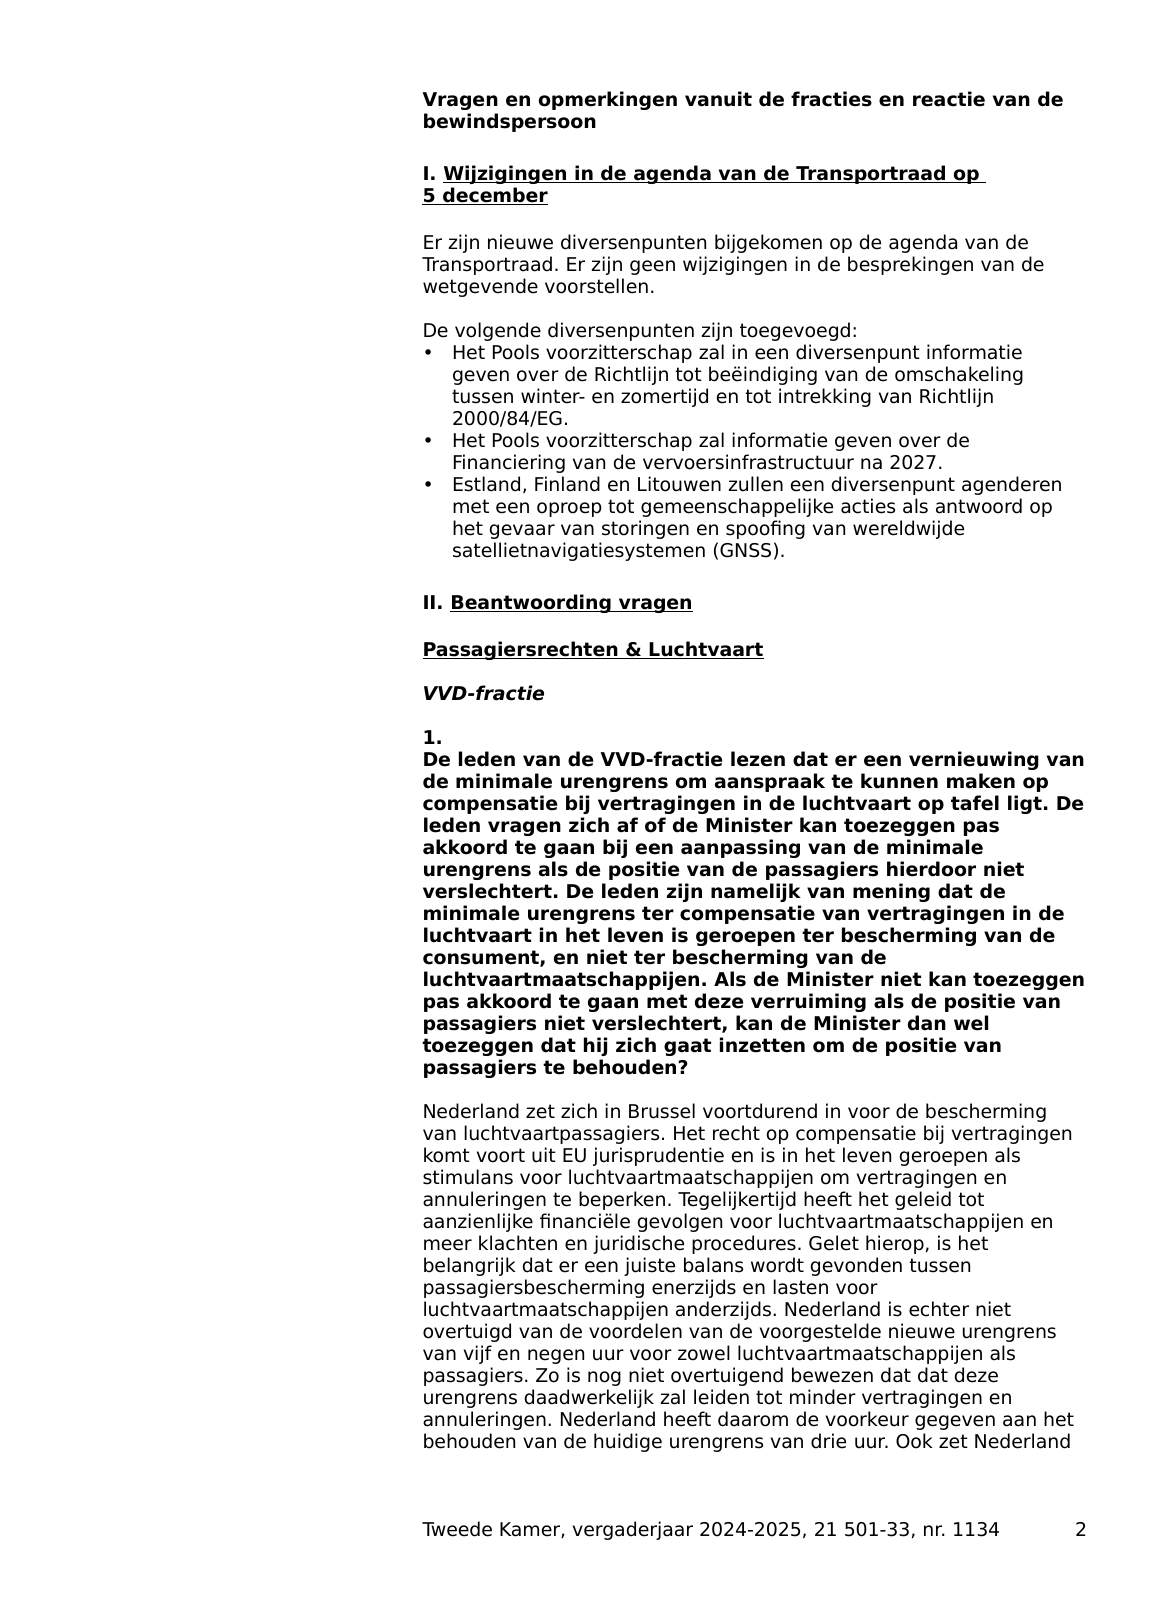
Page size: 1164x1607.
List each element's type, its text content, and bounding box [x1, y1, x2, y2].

text • Het Pools voorzitterschap zal in een diversenpunt informatie geven over de Richtlijn tot beëindiging van de omschakeling tussen winter- en zomertijd en tot intrekking van Richtlijn 2000/84/EG. [422, 342, 1087, 430]
text De volgende diversenpunten zijn toegevoegd: [422, 320, 1087, 342]
subtitle II. Beantwoording vragen [422, 592, 1087, 614]
text Er zijn nieuwe diversenpunten bijgekomen op de agenda van de Transportraad. Er zijn geen wijzigingen in de besprekingen van de wetgevende voorstellen. [422, 232, 1087, 298]
text De leden van de VVD-fractie lezen dat er een vernieuwing van de minimale urengrens om aanspraak te kunnen maken op compensatie bij vertragingen in de luchtvaart op tafel ligt. De leden vragen zich af of de Minister kan toezeggen pas akkoord te gaan bij een aanpassing van de minimale urengrens als de positie van de passagiers hierdoor niet verslechtert. De leden zijn namelijk van mening dat de minimale urengrens ter compensatie van vertragingen in de luchtvaart in het leven is geroepen ter bescherming van de consument, en niet ter bescherming van de luchtvaartmaatschappijen. Als de Minister niet kan toezeggen pas akkoord te gaan met deze verruiming als de positie van passagiers niet verslechtert, kan de Minister dan wel toezeggen dat hij zich gaat inzetten om de positie van passagiers te behouden? [422, 749, 1087, 1079]
subtitle Vragen en opmerkingen vanuit de fracties en reactie van de bewindspersoon [422, 89, 1087, 133]
text Nederland zet zich in Brussel voortdurend in voor de bescherming van luchtvaartpassagiers. Het recht op compensatie bij vertragingen komt voort uit EU jurisprudentie en is in het leven geroepen als stimulans voor luchtvaartmaatschappijen om vertragingen en annuleringen te beperken. Tegelijkertijd heeft het geleid tot aanzienlijke financiële gevolgen voor luchtvaartmaatschappijen en meer klachten en juridische procedures. Gelet hierop, is het belangrijk dat er een juiste balans wordt gevonden tussen passagiersbescherming enerzijds en lasten voor luchtvaartmaatschappijen anderzijds. Nederland is echter niet overtuigd van de voordelen van de voorgestelde nieuwe urengrens van vijf en negen uur voor zowel luchtvaartmaatschappijen als passagiers. Zo is nog niet overtuigend bewezen dat dat deze urengrens daadwerkelijk zal leiden tot minder vertragingen en annuleringen. Nederland heeft daarom de voorkeur gegeven aan het behouden van de huidige urengrens van drie uur. Ook zet Nederland [422, 1101, 1087, 1453]
text • Het Pools voorzitterschap zal informatie geven over de Financiering van de vervoersinfrastructuur na 2027. [422, 430, 1087, 474]
text • Estland, Finland en Litouwen zullen een diversenpunt agenderen met een oproep tot gemeenschappelijke acties als antwoord op het gevaar van storingen en spoofing van wereldwijde satellietnavigatiesystemen (GNSS). [422, 474, 1087, 562]
subtitle I. Wijzigingen in de agenda van de Transportraad op 5 december [422, 163, 1087, 207]
text 1. [422, 727, 1087, 749]
subtitle VVD-fractie [422, 683, 1087, 705]
subtitle Passagiersrechten & Luchtvaart [422, 639, 1087, 661]
